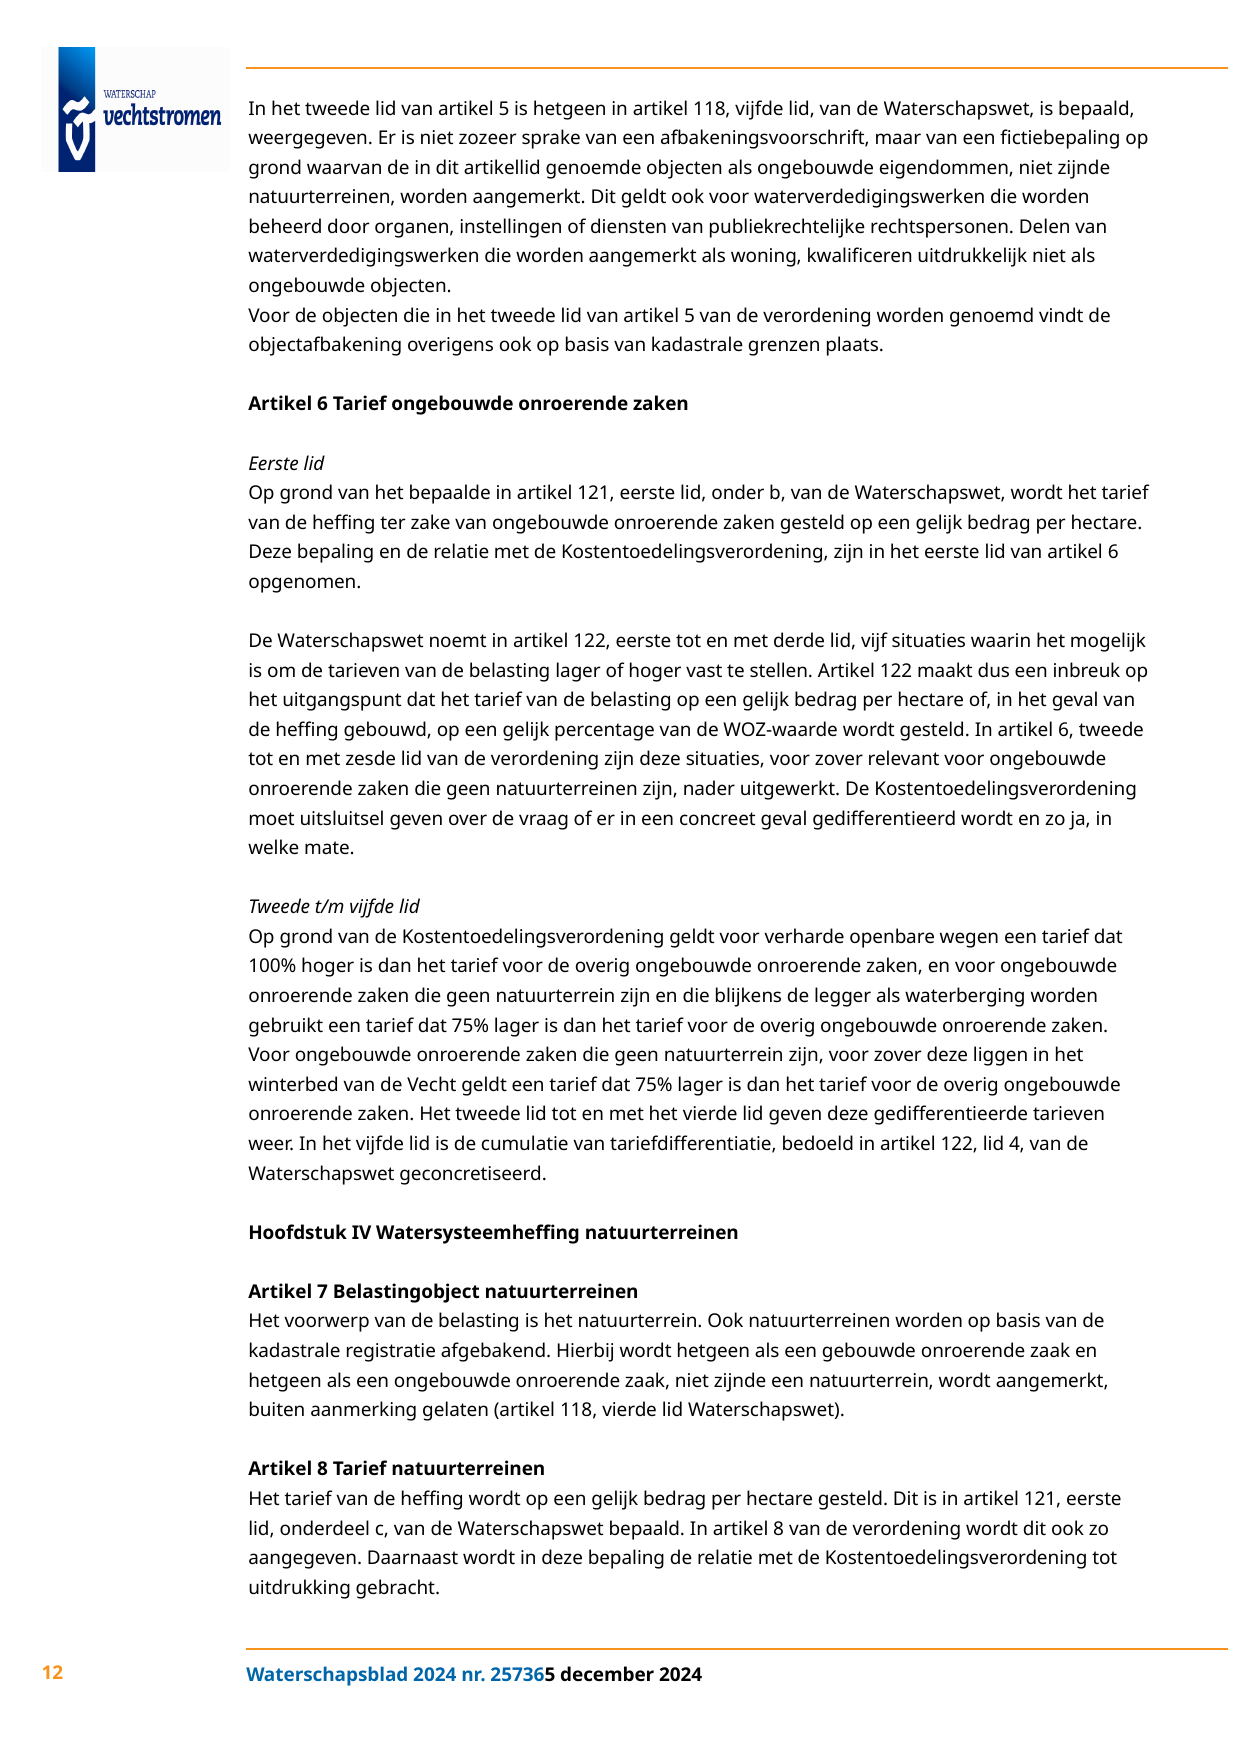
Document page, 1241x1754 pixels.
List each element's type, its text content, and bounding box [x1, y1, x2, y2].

text Artikel 7 Belastingobject natuurterreinen [248, 1278, 1152, 1304]
text Artikel 6 Tarief ongebouwde onroerende zaken [248, 391, 1152, 416]
text In het tweede lid van artikel 5 is hetgeen in artikel 118, vijfde lid, van de Waterschapswet, is bepaald, weergegeven. Er is niet zozeer sprake van een afbakeningsvoorschrift, maar van een fictiebepaling op grond waarvan de in dit artikellid genoemde objecten als ongebouwde eigendommen, niet zijnde natuurterreinen, worden aangemerkt. Dit geldt ook voor waterverdedigingswerken die worden beheerd door organen, instellingen of diensten van publiekrechtelijke rechtspersonen. Delen van waterverdedigingswerken die worden aangemerkt als woning, kwalificeren uitdrukkelijk niet als ongebouwde objecten. [248, 95, 1152, 298]
text Het tarief van de heffing wordt op een gelijk bedrag per hectare gesteld. Dit is in artikel 121, eerste lid, onderdeel c, van de Waterschapswet bepaald. In artikel 8 van de verordening wordt dit ook zo aangegeven. Daarnaast wordt in deze bepaling de relatie met de Kostentoedelingsverordening tot uitdrukking gebracht. [248, 1485, 1152, 1600]
text Eerste lid [248, 450, 1152, 476]
text Op grond van de Kostentoedelingsverordening geldt voor verharde openbare wegen een tarief dat 100% hoger is dan het tarief voor de overig ongebouwde onroerende zaken, en voor ongebouwde onroerende zaken die geen natuurterrein zijn en die blijkens de legger als waterberging worden gebruikt een tarief dat 75% lager is dan het tarief voor de overig ongebouwde onroerende zaken. Voor ongebouwde onroerende zaken die geen natuurterrein zijn, voor zover deze liggen in het winterbed van de Vecht geldt een tarief dat 75% lager is dan het tarief voor de overig ongebouwde onroerende zaken. Het tweede lid tot en met het vierde lid geven deze gedifferentieerde tarieven weer. In het vijfde lid is de cumulatie van tariefdifferentiatie, bedoeld in artikel 122, lid 4, van de Waterschapswet geconcretiseerd. [248, 923, 1152, 1186]
text De Waterschapswet noemt in artikel 122, eerste tot en met derde lid, vijf situaties waarin het mogelijk is om de tarieven van de belasting lager of hoger vast te stellen. Artikel 122 maakt dus een inbreuk op het uitgangspunt dat het tarief van de belasting op een gelijk bedrag per hectare of, in het geval van de heffing gebouwd, op een gelijk percentage van de WOZ-waarde wordt gesteld. In artikel 6, tweede tot en met zesde lid van de verordening zijn deze situaties, voor zover relevant voor ongebouwde onroerende zaken die geen natuurterreinen zijn, nader uitgewerkt. De Kostentoedelingsverordening moet uitsluitsel geven over de vraag of er in een concreet geval gedifferentieerd wordt en zo ja, in welke mate. [248, 627, 1152, 860]
text Voor de objecten die in het tweede lid van artikel 5 van de verordening worden genoemd vindt de objectafbakening overigens ook op basis van kadastrale grenzen plaats. [248, 302, 1152, 357]
text Op grond van het bepaalde in artikel 121, eerste lid, onder b, van de Waterschapswet, wordt het tarief van de heffing ter zake van ongebouwde onroerende zaken gesteld op een gelijk bedrag per hectare. Deze bepaling en de relatie met de Kostentoedelingsverordening, zijn in het eerste lid van artikel 6 opgenomen. [248, 479, 1152, 594]
picture [41, 47, 231, 172]
text Artikel 8 Tarief natuurterreinen [248, 1456, 1152, 1481]
text Hoofdstuk IV Watersysteemheffing natuurterreinen [248, 1219, 1152, 1245]
text Het voorwerp van de belasting is het natuurterrein. Ook natuurterreinen worden op basis van de kadastrale registratie afgebakend. Hierbij wordt hetgeen als een gebouwde onroerende zaak en hetgeen als een ongebouwde onroerende zaak, niet zijnde een natuurterrein, wordt aangemerkt, buiten aanmerking gelaten (artikel 118, vierde lid Waterschapswet). [248, 1308, 1152, 1422]
text Tweede t/m vijfde lid [248, 893, 1152, 919]
